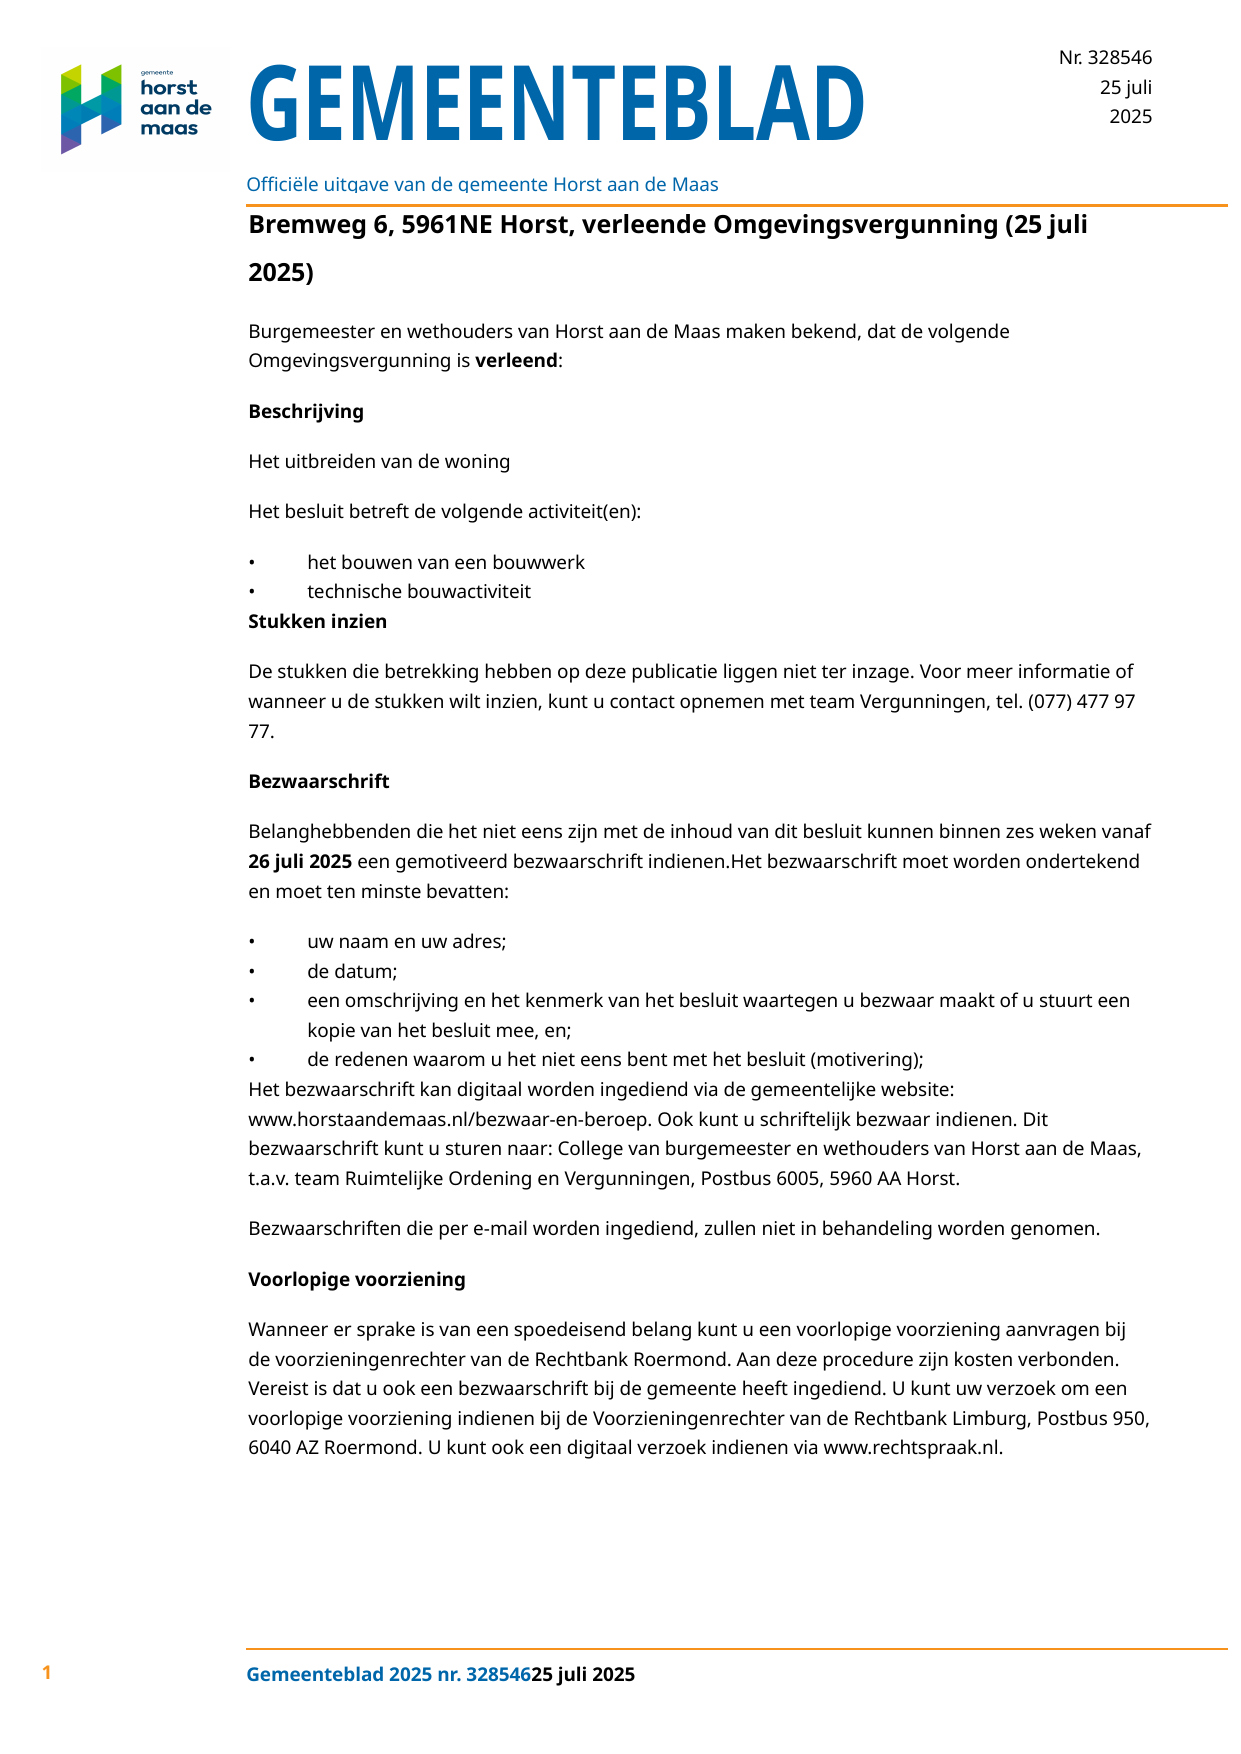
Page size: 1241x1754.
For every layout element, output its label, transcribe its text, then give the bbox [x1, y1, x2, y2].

text Belanghebbenden die het niet eens zijn met de inhoud van dit besluit kunnen binnen zes weken vanaf 26 juli 2025 een gemotiveerd bezwaarschrift indienen.Het bezwaarschrift moet worden ondertekend en moet ten minste bevatten: [248, 819, 1152, 904]
list de datum; [248, 958, 1152, 984]
list een omschrijving en het kenmerk van het besluit waartegen u bezwaar maakt of u stuurt een kopie van het besluit mee, en; [248, 987, 1152, 1043]
text Bezwaarschriften die per e-mail worden ingediend, zullen niet in behandeling worden genomen. [248, 1215, 1152, 1241]
list het bouwen van een bouwwerk [248, 549, 1152, 575]
text Burgemeester en wethouders van Horst aan de Maas maken bekend, dat de volgende Omgevingsvergunning is verleend: [248, 318, 1152, 373]
text Bremweg 6, 5961NE Horst, verleende Omgevingsvergunning (25 juli 2025) [248, 207, 1152, 288]
text Wanneer er sprake is van een spoedeisend belang kunt u een voorlopige voorziening aanvragen bij de voorzieningenrechter van de Rechtbank Roermond. Aan deze procedure zijn kosten verbonden. Vereist is dat u ook een bezwaarschrift bij de gemeente heeft ingediend. U kunt uw verzoek om een voorlopige voorziening indienen bij de Voorzieningenrechter van de Rechtbank Limburg, Postbus 950, 6040 AZ Roermond. U kunt ook een digitaal verzoek indienen via www.rechtspraak.nl. [248, 1316, 1152, 1460]
text Het uitbreiden van de woning [248, 448, 1152, 474]
text De stukken die betrekking hebben op deze publicatie liggen niet ter inzage. Voor meer informatie of wanneer u de stukken wilt inzien, kunt u contact opnemen met team Vergunningen, tel. (077) 477 97 77. [248, 659, 1152, 744]
picture [41, 47, 231, 172]
text Het bezwaarschrift kan digitaal worden ingediend via de gemeentelijke website: www.horstaandemaas.nl/bezwaar-en-beroep. Ook kunt u schriftelijk bezwaar indienen. Dit bezwaarschrift kunt u sturen naar: College van burgemeester en wethouders van Horst aan de Maas, t.a.v. team Ruimtelijke Ordening en Vergunningen, Postbus 6005, 5960 AA Horst. [248, 1076, 1152, 1191]
text Beschrijving [248, 398, 1152, 424]
text Stukken inzien [248, 608, 1152, 634]
text Het besluit betreft de volgende activiteit(en): [248, 499, 1152, 524]
text Bezwaarschrift [248, 768, 1152, 794]
text Voorlopige voorziening [248, 1266, 1152, 1292]
list de redenen waarom u het niet eens bent met het besluit (motivering); [248, 1047, 1152, 1072]
list uw naam en uw adres; [248, 928, 1152, 954]
list technische bouwactiviteit [248, 579, 1152, 604]
